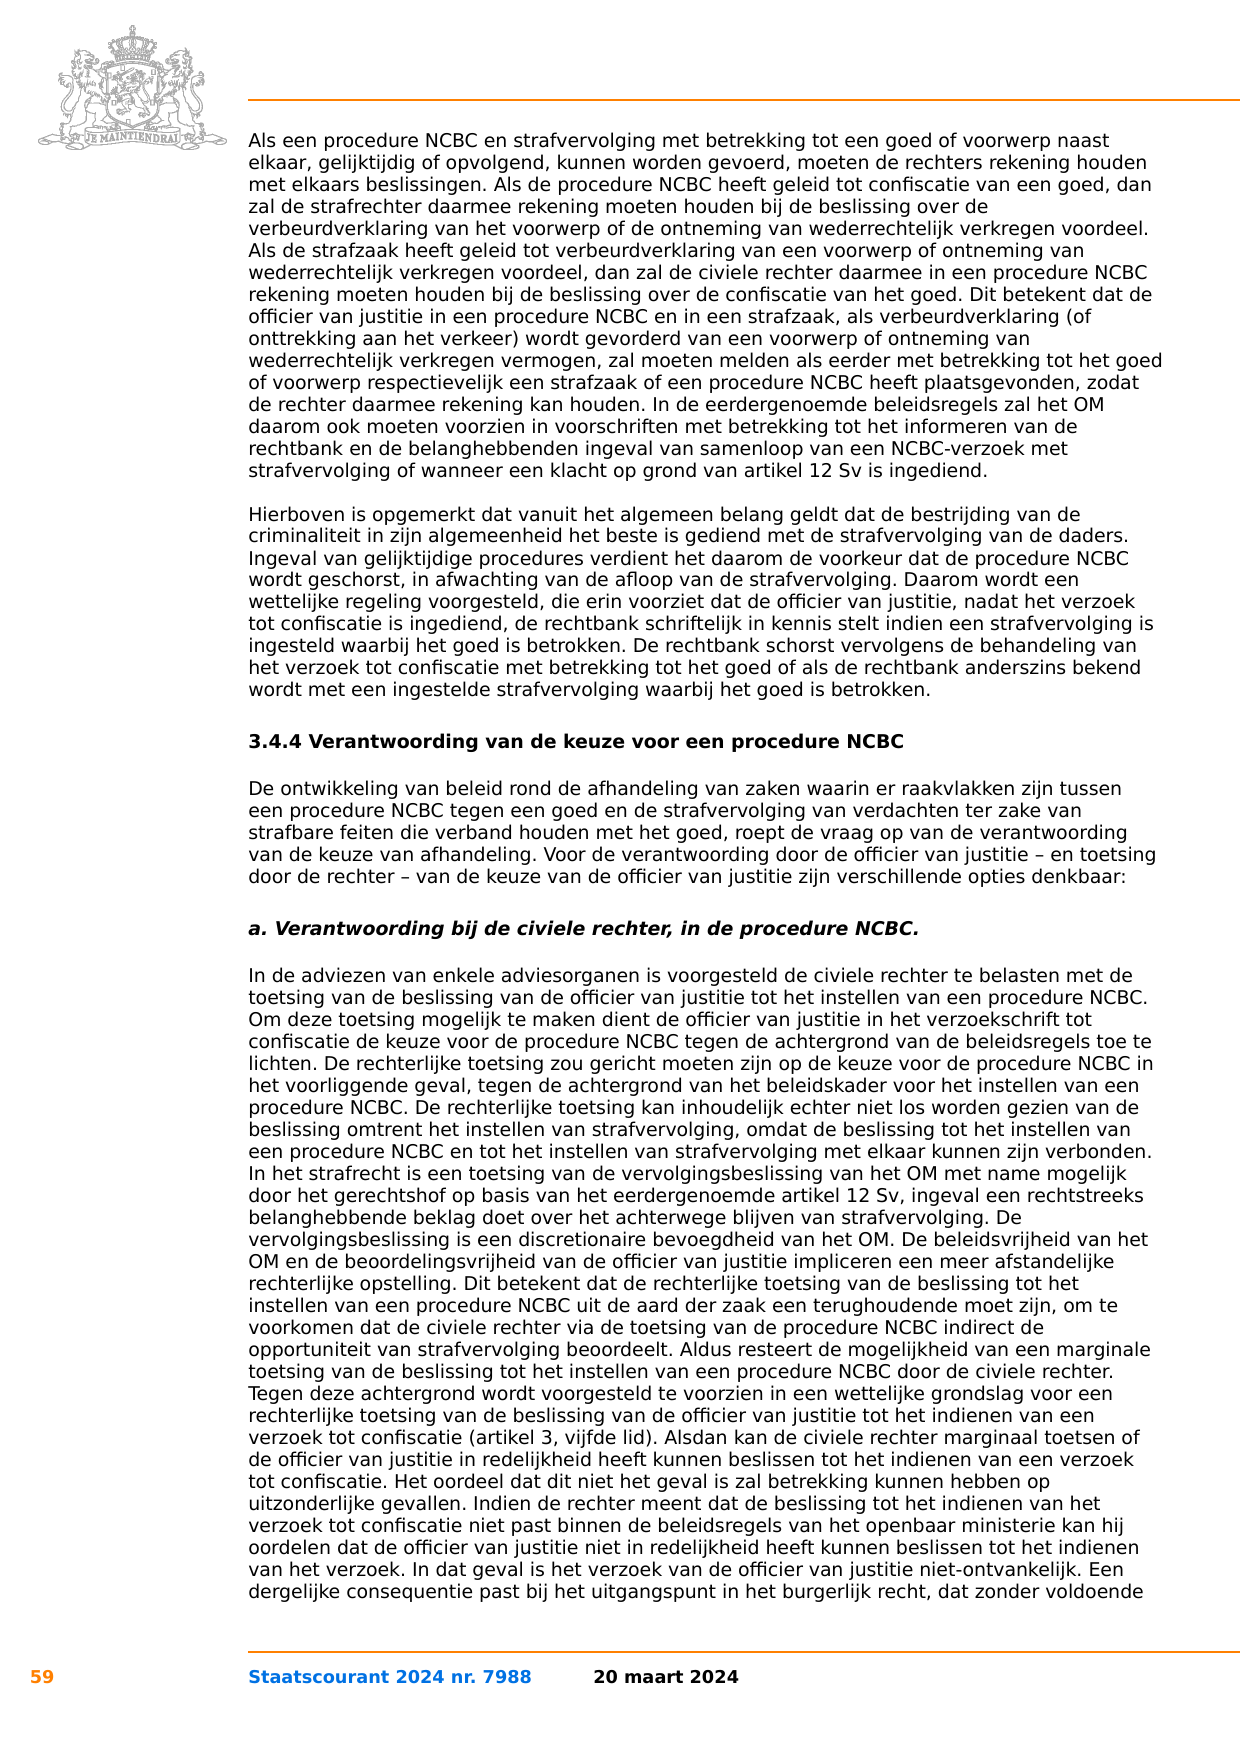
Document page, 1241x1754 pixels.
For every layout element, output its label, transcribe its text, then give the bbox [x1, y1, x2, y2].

text Als een procedure NCBC en strafvervolging met betrekking tot een goed of voorwerp naast elkaar, gelijktijdig of opvolgend, kunnen worden gevoerd, moeten de rechters rekening houden met elkaars beslissingen. Als de procedure NCBC heeft geleid tot confiscatie van een goed, dan zal de strafrechter daarmee rekening moeten houden bij de beslissing over de verbeurdverklaring van het voorwerp of de ontneming van wederrechtelijk verkregen voordeel. Als de strafzaak heeft geleid tot verbeurdverklaring van een voorwerp of ontneming van wederrechtelijk verkregen voordeel, dan zal de civiele rechter daarmee in een procedure NCBC rekening moeten houden bij de beslissing over de confiscatie van het goed. Dit betekent dat de officier van justitie in een procedure NCBC en in een strafzaak, als verbeurdverklaring (of onttrekking aan het verkeer) wordt gevorderd van een voorwerp of ontneming van wederrechtelijk verkregen vermogen, zal moeten melden als eerder met betrekking tot het goed of voorwerp respectievelijk een strafzaak of een procedure NCBC heeft plaatsgevonden, zodat de rechter daarmee rekening kan houden. In de eerdergenoemde beleidsregels zal het OM daarom ook moeten voorzien in voorschriften met betrekking tot het informeren van de rechtbank en de belanghebbenden ingeval van samenloop van een NCBC-verzoek met strafvervolging of wanneer een klacht op grond van artikel 12 Sv is ingediend. [248, 130, 1163, 482]
subtitle a. Verantwoording bij de civiele rechter, in de procedure NCBC. [248, 918, 1163, 940]
text De ontwikkeling van beleid rond de afhandeling van zaken waarin er raakvlakken zijn tussen een procedure NCBC tegen een goed en de strafvervolging van verdachten ter zake van strafbare feiten die verband houden met het goed, roept de vraag op van de verantwoording van de keuze van afhandeling. Voor de verantwoording door de officier van justitie – en toetsing door de rechter – van de keuze van de officier van justitie zijn verschillende opties denkbaar: [248, 778, 1163, 888]
picture [38, 25, 227, 150]
text In de adviezen van enkele adviesorganen is voorgesteld de civiele rechter te belasten met de toetsing van de beslissing van de officier van justitie tot het instellen van een procedure NCBC. Om deze toetsing mogelijk te maken dient de officier van justitie in het verzoekschrift tot confiscatie de keuze voor de procedure NCBC tegen de achtergrond van de beleidsregels toe te lichten. De rechterlijke toetsing zou gericht moeten zijn op de keuze voor de procedure NCBC in het voorliggende geval, tegen de achtergrond van het beleidskader voor het instellen van een procedure NCBC. De rechterlijke toetsing kan inhoudelijk echter niet los worden gezien van de beslissing omtrent het instellen van strafvervolging, omdat de beslissing tot het instellen van een procedure NCBC en tot het instellen van strafvervolging met elkaar kunnen zijn verbonden. In het strafrecht is een toetsing van de vervolgingsbeslissing van het OM met name mogelijk door het gerechtshof op basis van het eerdergenoemde artikel 12 Sv, ingeval een rechtstreeks belanghebbende beklag doet over het achterwege blijven van strafvervolging. De vervolgingsbeslissing is een discretionaire bevoegdheid van het OM. De beleidsvrijheid van het OM en de beoordelingsvrijheid van de officier van justitie impliceren een meer afstandelijke rechterlijke opstelling. Dit betekent dat de rechterlijke toetsing van de beslissing tot het instellen van een procedure NCBC uit de aard der zaak een terughoudende moet zijn, om te voorkomen dat de civiele rechter via de toetsing van de procedure NCBC indirect de opportuniteit van strafvervolging beoordeelt. Aldus resteert de mogelijkheid van een marginale toetsing van de beslissing tot het instellen van een procedure NCBC door de civiele rechter. Tegen deze achtergrond wordt voorgesteld te voorzien in een wettelijke grondslag voor een rechterlijke toetsing van de beslissing van de officier van justitie tot het indienen van een verzoek tot confiscatie (artikel 3, vijfde lid). Alsdan kan de civiele rechter marginaal toetsen of de officier van justitie in redelijkheid heeft kunnen beslissen tot het indienen van een verzoek tot confiscatie. Het oordeel dat dit niet het geval is zal betrekking kunnen hebben op uitzonderlijke gevallen. Indien de rechter meent dat de beslissing tot het indienen van het verzoek tot confiscatie niet past binnen de beleidsregels van het openbaar ministerie kan hij oordelen dat de officier van justitie niet in redelijkheid heeft kunnen beslissen tot het indienen van het verzoek. In dat geval is het verzoek van de officier van justitie niet-ontvankelijk. Een dergelijke consequentie past bij het uitgangspunt in het burgerlijk recht, dat zonder voldoende [248, 965, 1163, 1602]
text Hierboven is opgemerkt dat vanuit het algemeen belang geldt dat de bestrijding van de criminaliteit in zijn algemeenheid het beste is gediend met de strafvervolging van de daders. Ingeval van gelijktijdige procedures verdient het daarom de voorkeur dat de procedure NCBC wordt geschorst, in afwachting van de afloop van de strafvervolging. Daarom wordt een wettelijke regeling voorgesteld, die erin voorziet dat de officier van justitie, nadat het verzoek tot confiscatie is ingediend, de rechtbank schriftelijk in kennis stelt indien een strafvervolging is ingesteld waarbij het goed is betrokken. De rechtbank schorst vervolgens de behandeling van het verzoek tot confiscatie met betrekking tot het goed of als de rechtbank anderszins bekend wordt met een ingestelde strafvervolging waarbij het goed is betrokken. [248, 503, 1163, 701]
subtitle 3.4.4 Verantwoording van de keuze voor een procedure NCBC [248, 731, 1163, 753]
